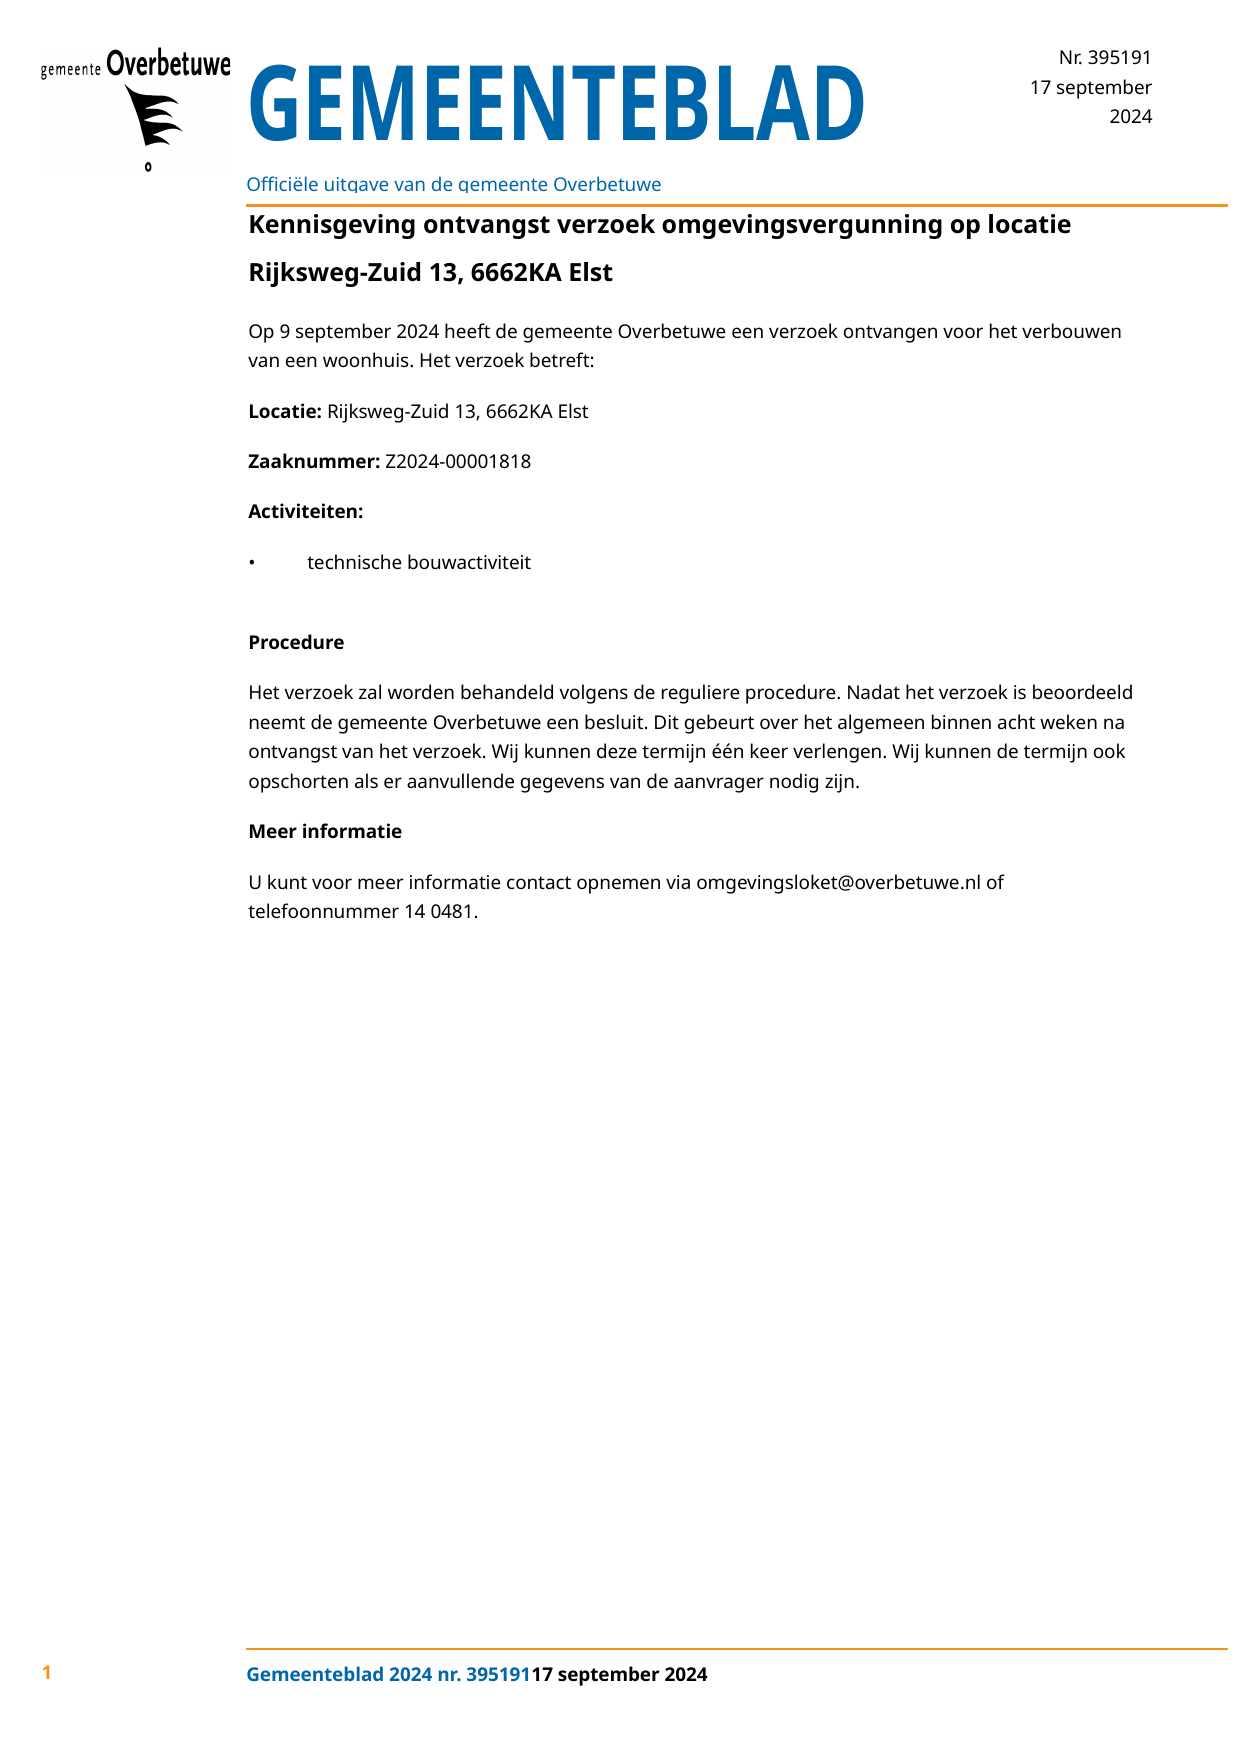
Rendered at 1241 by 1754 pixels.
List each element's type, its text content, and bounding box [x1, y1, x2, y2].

text Locatie: Rijksweg-Zuid 13, 6662KA Elst [248, 398, 1152, 424]
text Meer informatie [248, 819, 1152, 844]
text Kennisgeving ontvangst verzoek omgevingsvergunning op locatie Rijksweg-Zuid 13, 6662KA Elst [248, 207, 1152, 288]
text Op 9 september 2024 heeft de gemeente Overbetuwe een verzoek ontvangen voor het verbouwen van een woonhuis. Het verzoek betreft: [248, 318, 1152, 373]
list technische bouwactiviteit [248, 549, 1152, 575]
text Het verzoek zal worden behandeld volgens de reguliere procedure. Nadat het verzoek is beoordeeld neemt de gemeente Overbetuwe een besluit. Dit gebeurt over het algemeen binnen acht weken na ontvangst van het verzoek. Wij kunnen deze termijn één keer verlengen. Wij kunnen de termijn ook opschorten als er aanvullende gegevens van de aanvrager nodig zijn. [248, 679, 1152, 794]
text Procedure [248, 629, 1152, 655]
text Zaaknummer: Z2024-00001818 [248, 448, 1152, 474]
text U kunt voor meer informatie contact opnemen via omgevingsloket@overbetuwe.nl of telefoonnummer 14 0481. [248, 869, 1152, 924]
picture [41, 47, 231, 172]
text Activiteiten: [248, 499, 1152, 524]
